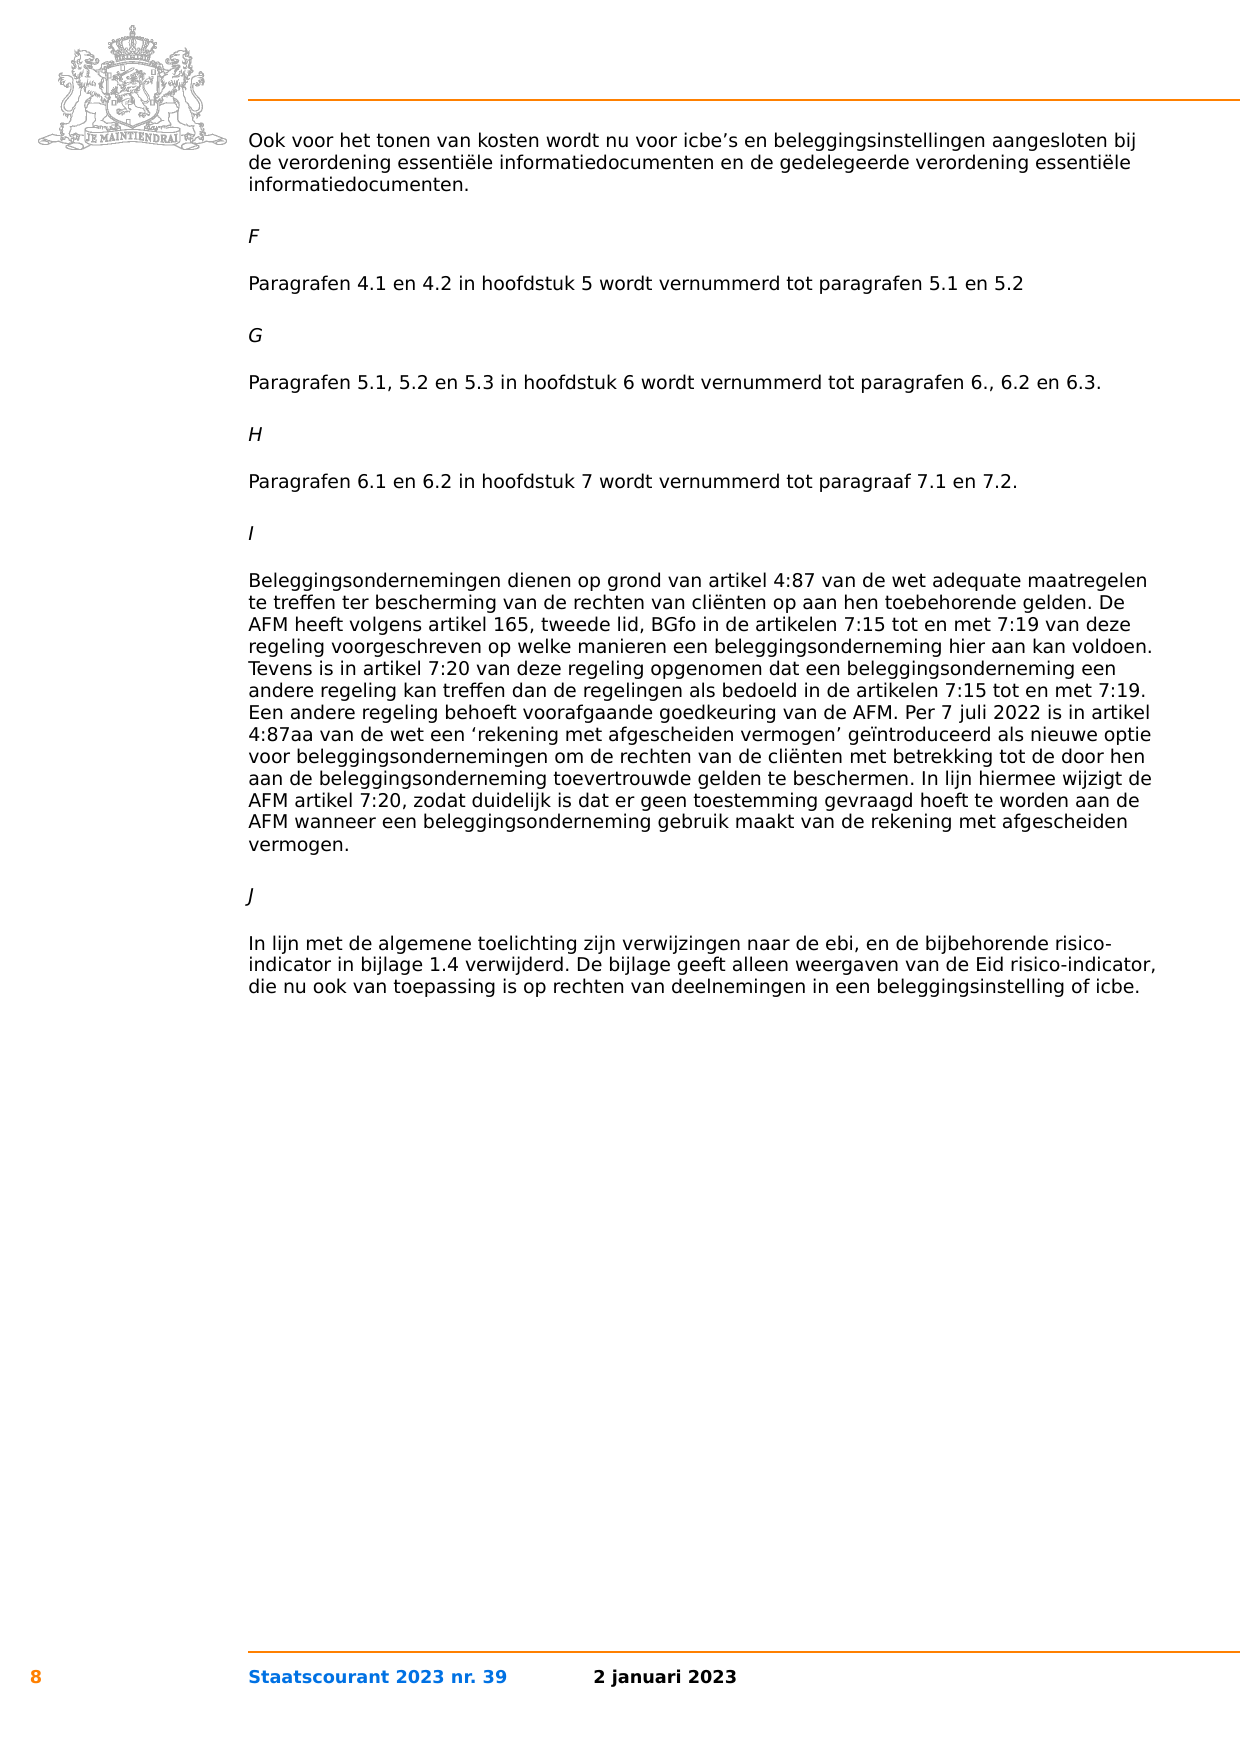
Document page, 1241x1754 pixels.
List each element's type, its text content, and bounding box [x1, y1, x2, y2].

subtitle G [248, 325, 1163, 347]
text Paragrafen 4.1 en 4.2 in hoofdstuk 5 wordt vernummerd tot paragrafen 5.1 en 5.2 [248, 273, 1163, 295]
picture [38, 25, 227, 150]
text Beleggingsondernemingen dienen op grond van artikel 4:87 van de wet adequate maatregelen te treffen ter bescherming van de rechten van cliënten op aan hen toebehorende gelden. De AFM heeft volgens artikel 165, tweede lid, BGfo in de artikelen 7:15 tot en met 7:19 van deze regeling voorgeschreven op welke manieren een beleggingsonderneming hier aan kan voldoen. Tevens is in artikel 7:20 van deze regeling opgenomen dat een beleggingsonderneming een andere regeling kan treffen dan de regelingen als bedoeld in de artikelen 7:15 tot en met 7:19. Een andere regeling behoeft voorafgaande goedkeuring van de AFM. Per 7 juli 2022 is in artikel 4:87aa van de wet een ‘rekening met afgescheiden vermogen’ geïntroduceerd als nieuwe optie voor beleggingsondernemingen om de rechten van de cliënten met betrekking tot de door hen aan de beleggingsonderneming toevertrouwde gelden te beschermen. In lijn hiermee wijzigt de AFM artikel 7:20, zodat duidelijk is dat er geen toestemming gevraagd hoeft te worden aan de AFM wanneer een beleggingsonderneming gebruik maakt van de rekening met afgescheiden vermogen. [248, 570, 1163, 855]
text In lijn met de algemene toelichting zijn verwijzingen naar de ebi, en de bijbehorende risico-indicator in bijlage 1.4 verwijderd. De bijlage geeft alleen weergaven van de Eid risico-indicator, die nu ook van toepassing is op rechten van deelnemingen in een beleggingsinstelling of icbe. [248, 932, 1163, 998]
subtitle F [248, 226, 1163, 248]
subtitle I [248, 523, 1163, 545]
text Ook voor het tonen van kosten wordt nu voor icbe’s en beleggingsinstellingen aangesloten bij de verordening essentiële informatiedocumenten en de gedelegeerde verordening essentiële informatiedocumenten. [248, 130, 1163, 196]
text Paragrafen 5.1, 5.2 en 5.3 in hoofdstuk 6 wordt vernummerd tot paragrafen 6., 6.2 en 6.3. [248, 372, 1163, 394]
subtitle H [248, 424, 1163, 446]
subtitle J [248, 885, 1163, 907]
text Paragrafen 6.1 en 6.2 in hoofdstuk 7 wordt vernummerd tot paragraaf 7.1 en 7.2. [248, 471, 1163, 493]
